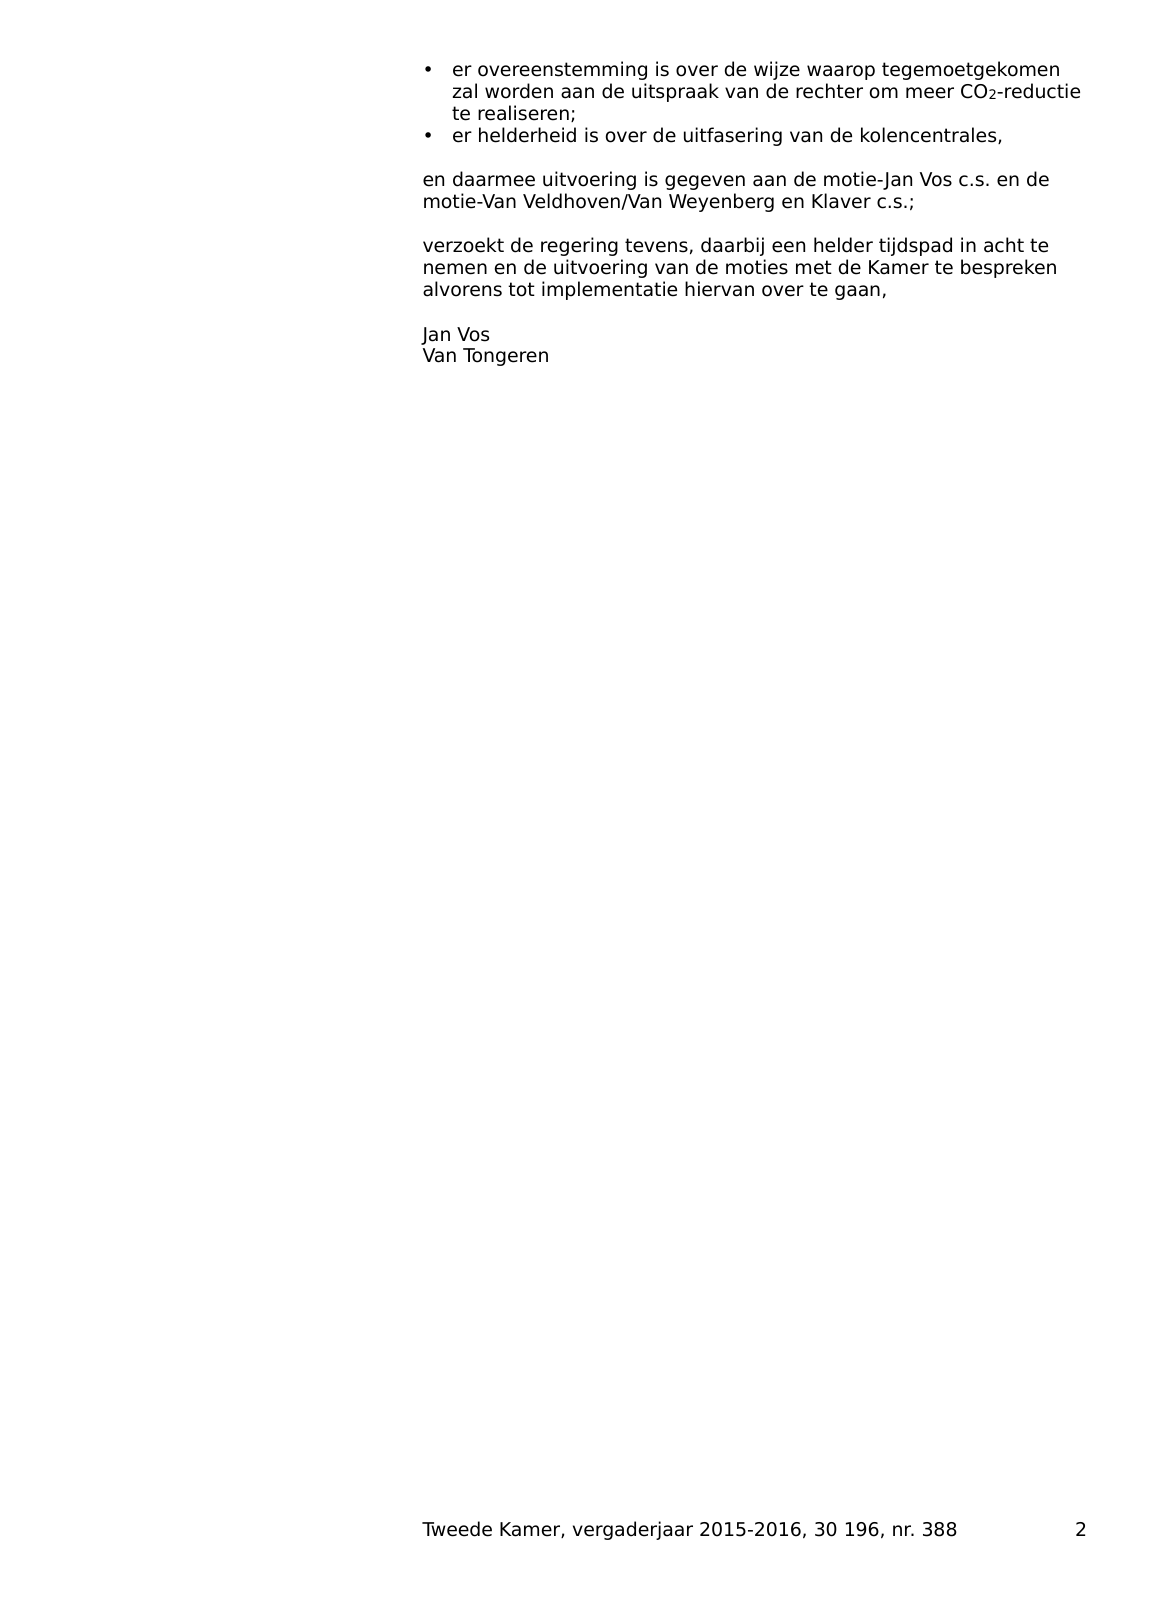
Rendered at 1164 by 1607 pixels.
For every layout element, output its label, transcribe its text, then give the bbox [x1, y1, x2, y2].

text en daarmee uitvoering is gegeven aan de motie-Jan Vos c.s. en de motie-Van Veldhoven/Van Weyenberg en Klaver c.s.; [422, 169, 1087, 213]
text Van Tongeren [422, 345, 1087, 367]
text • er helderheid is over de uitfasering van de kolencentrales, [422, 125, 1087, 147]
text • er overeenstemming is over de wijze waarop tegemoetgekomen zal worden aan de uitspraak van de rechter om meer CO2-reductie te realiseren; [422, 59, 1087, 125]
text verzoekt de regering tevens, daarbij een helder tijdspad in acht te nemen en de uitvoering van de moties met de Kamer te bespreken alvorens tot implementatie hiervan over te gaan, [422, 235, 1087, 301]
text Jan Vos [422, 323, 1087, 345]
